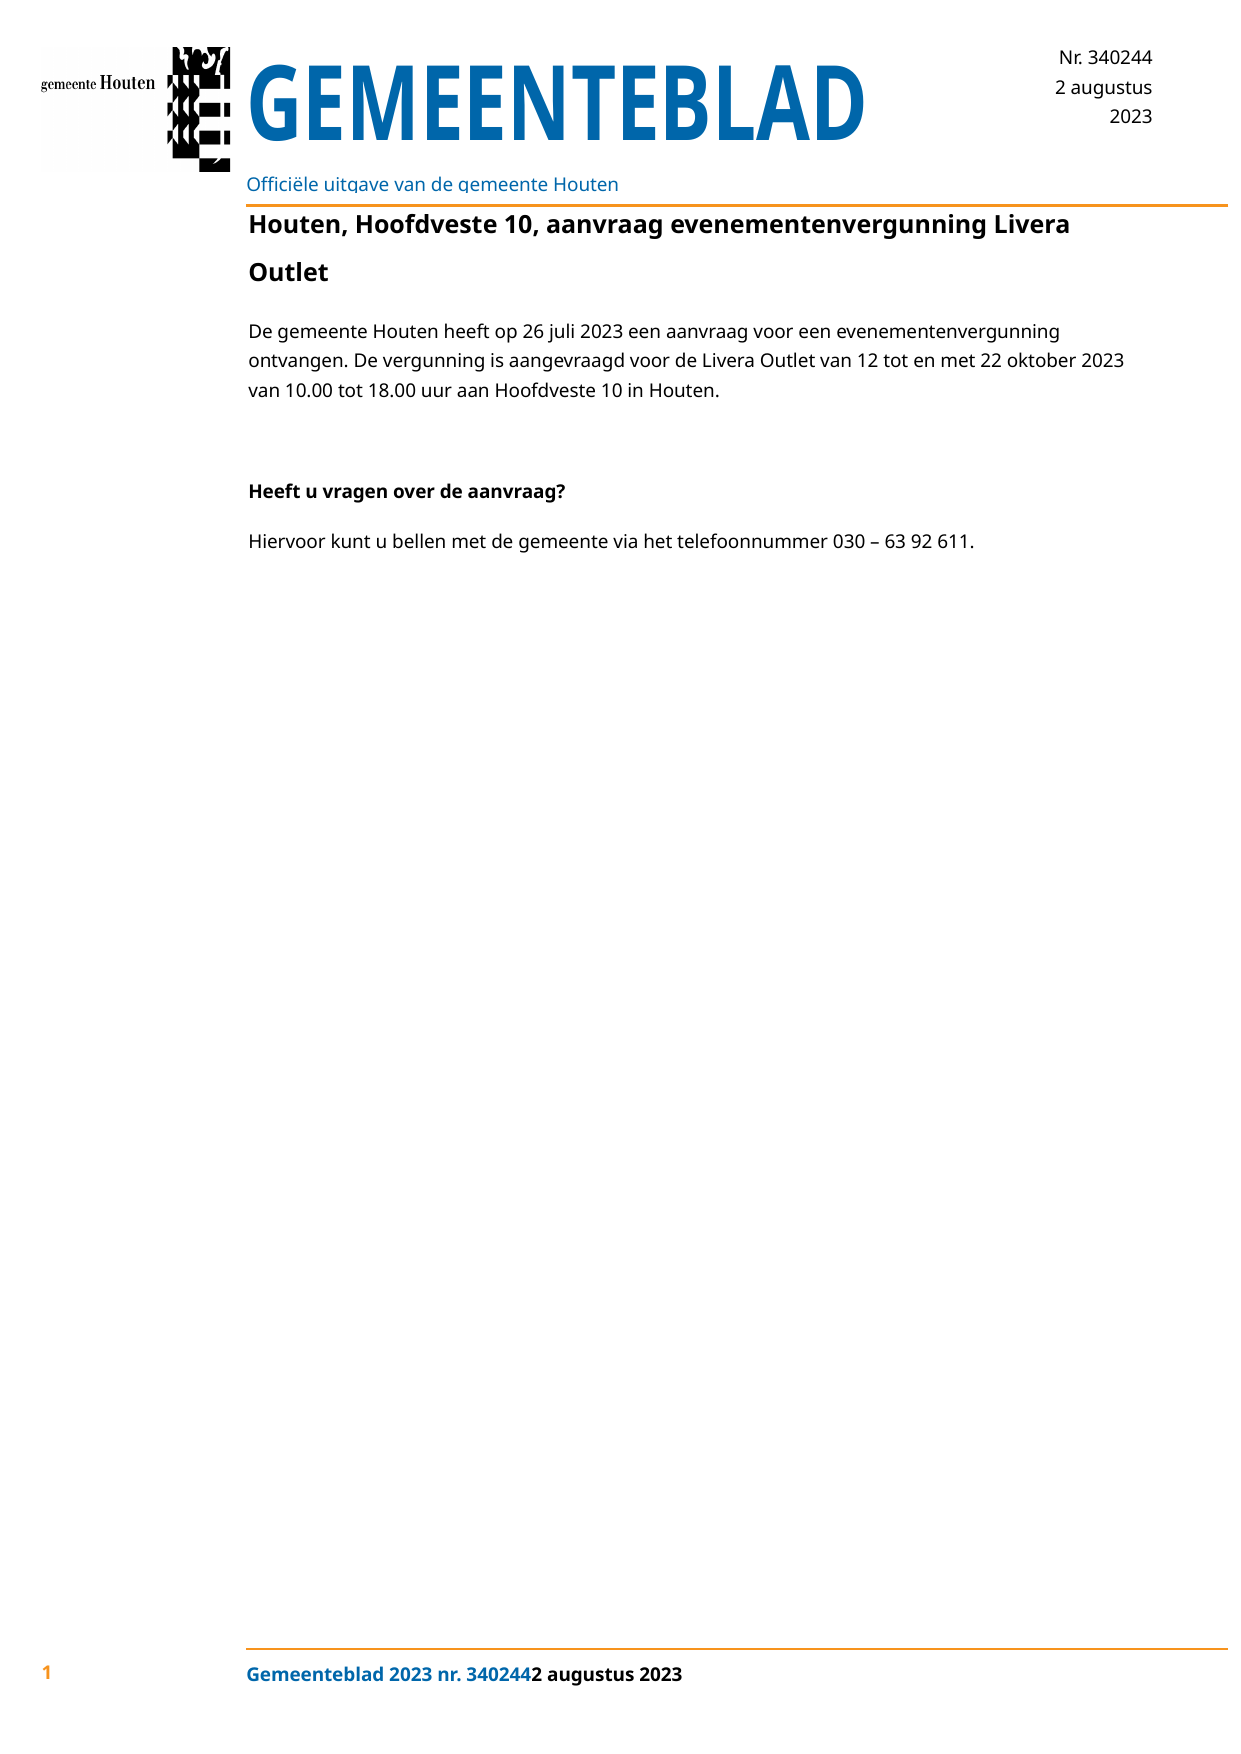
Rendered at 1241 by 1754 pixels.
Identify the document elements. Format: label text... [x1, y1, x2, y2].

text Heeft u vragen over de aanvraag? [248, 478, 1152, 504]
text Houten, Hoofdveste 10, aanvraag evenementenvergunning Livera Outlet [248, 207, 1152, 288]
picture [41, 47, 231, 172]
text Hiervoor kunt u bellen met de gemeente via het telefoonnummer 030 – 63 92 611. [248, 528, 1152, 554]
text De gemeente Houten heeft op 26 juli 2023 een aanvraag voor een evenementenvergunning ontvangen. De vergunning is aangevraagd voor de Livera Outlet van 12 tot en met 22 oktober 2023 van 10.00 tot 18.00 uur aan Hoofdveste 10 in Houten. [248, 318, 1152, 403]
